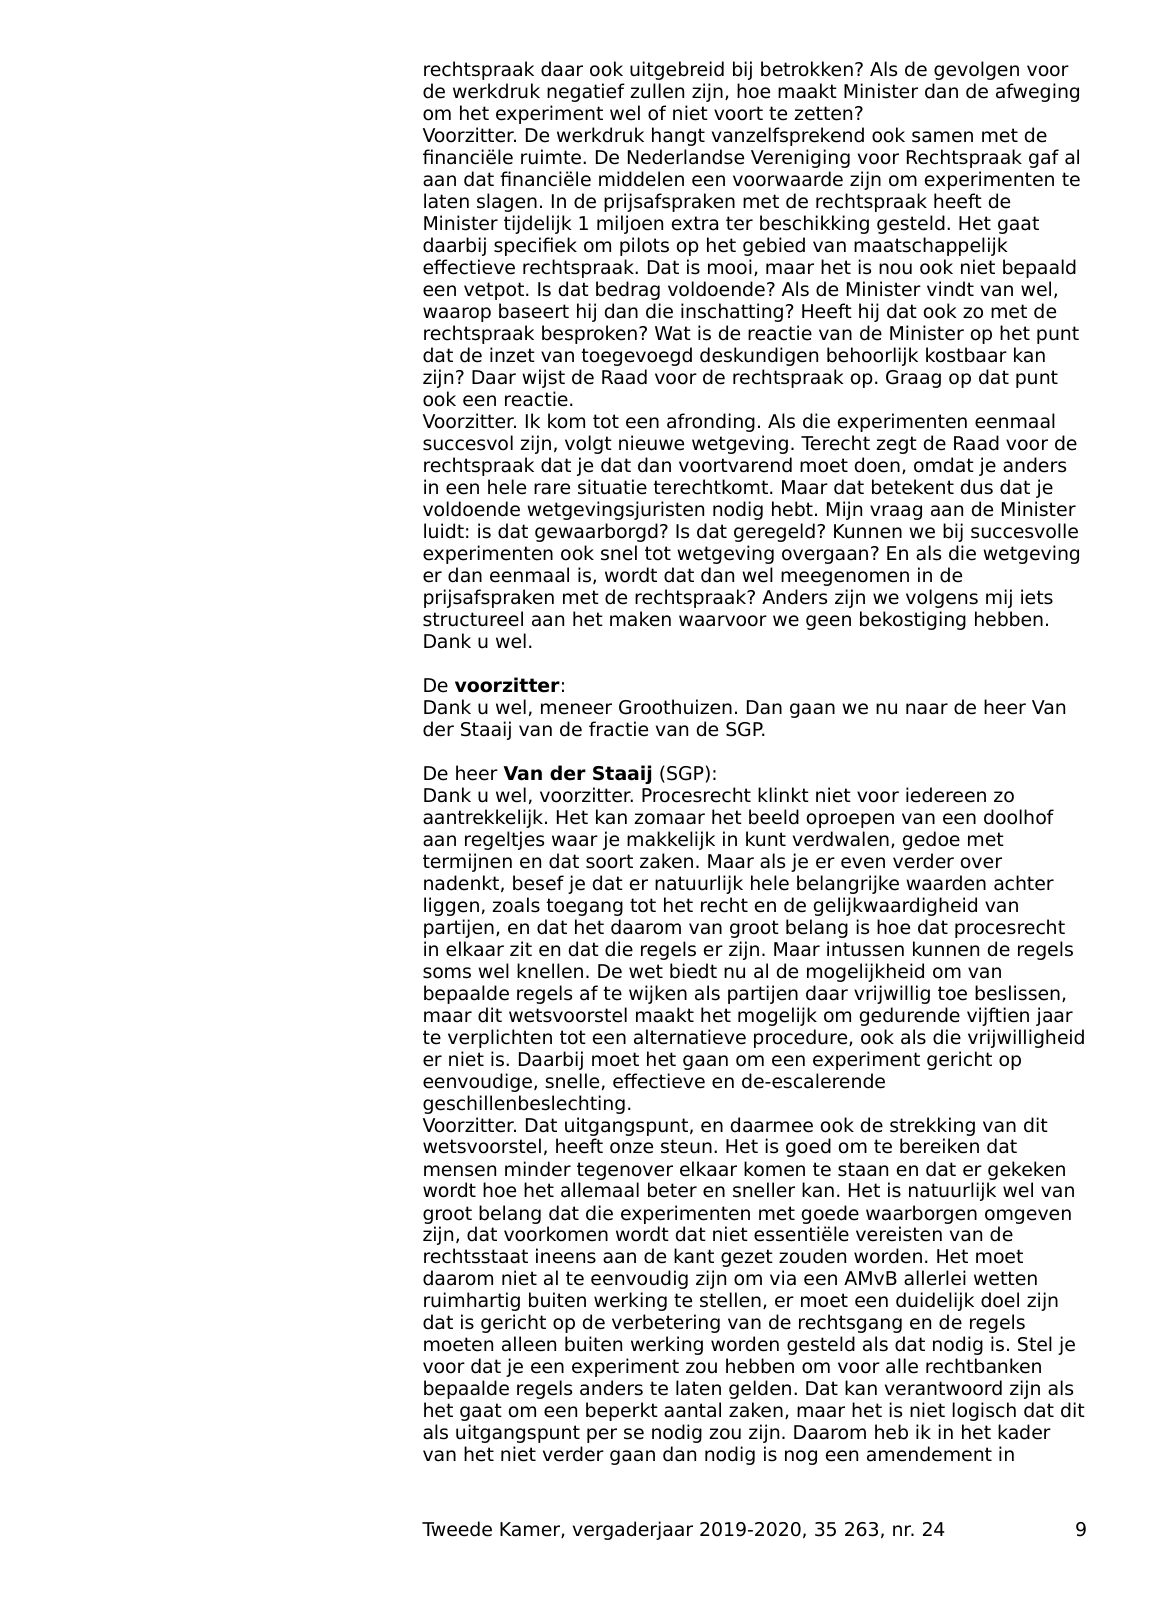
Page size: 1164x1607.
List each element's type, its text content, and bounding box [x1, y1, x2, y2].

text Dank u wel, meneer Groothuizen. Dan gaan we nu naar de heer Van der Staaij van de fractie van de SGP. [422, 697, 1087, 741]
text Dank u wel, voorzitter. Procesrecht klinkt niet voor iedereen zo aantrekkelijk. Het kan zomaar het beeld oproepen van een doolhof aan regeltjes waar je makkelijk in kunt verdwalen, gedoe met termijnen en dat soort zaken. Maar als je er even verder over nadenkt, besef je dat er natuurlijk hele belangrijke waarden achter liggen, zoals toegang tot het recht en de gelijkwaardigheid van partijen, en dat het daarom van groot belang is hoe dat procesrecht in elkaar zit en dat die regels er zijn. Maar intussen kunnen de regels soms wel knellen. De wet biedt nu al de mogelijkheid om van bepaalde regels af te wijken als partijen daar vrijwillig toe beslissen, maar dit wetsvoorstel maakt het mogelijk om gedurende vijftien jaar te verplichten tot een alternatieve procedure, ook als die vrijwilligheid er niet is. Daarbij moet het gaan om een experiment gericht op eenvoudige, snelle, effectieve en de-escalerende geschillenbeslechting. [422, 785, 1087, 1114]
text De voorzitter: [422, 675, 1087, 697]
text Voorzitter. Dat uitgangspunt, en daarmee ook de strekking van dit wetsvoorstel, heeft onze steun. Het is goed om te bereiken dat mensen minder tegenover elkaar komen te staan en dat er gekeken wordt hoe het allemaal beter en sneller kan. Het is natuurlijk wel van groot belang dat die experimenten met goede waarborgen omgeven zijn, dat voorkomen wordt dat niet essentiële vereisten van de rechtsstaat ineens aan de kant gezet zouden worden. Het moet daarom niet al te eenvoudig zijn om via een AMvB allerlei wetten ruimhartig buiten werking te stellen, er moet een duidelijk doel zijn dat is gericht op de verbetering van de rechtsgang en de regels moeten alleen buiten werking worden gesteld als dat nodig is. Stel je voor dat je een experiment zou hebben om voor alle rechtbanken bepaalde regels anders te laten gelden. Dat kan verantwoord zijn als het gaat om een beperkt aantal zaken, maar het is niet logisch dat dit als uitgangspunt per se nodig zou zijn. Daarom heb ik in het kader van het niet verder gaan dan nodig is nog een amendement in [422, 1114, 1087, 1466]
text De heer Van der Staaij (SGP): [422, 763, 1087, 785]
text rechtspraak daar ook uitgebreid bij betrokken? Als de gevolgen voor de werkdruk negatief zullen zijn, hoe maakt Minister dan de afweging om het experiment wel of niet voort te zetten? [422, 59, 1087, 125]
text Dank u wel. [422, 631, 1087, 652]
text Voorzitter. De werkdruk hangt vanzelfsprekend ook samen met de financiële ruimte. De Nederlandse Vereniging voor Rechtspraak gaf al aan dat financiële middelen een voorwaarde zijn om experimenten te laten slagen. In de prijsafspraken met de rechtspraak heeft de Minister tijdelijk 1 miljoen extra ter beschikking gesteld. Het gaat daarbij specifiek om pilots op het gebied van maatschappelijk effectieve rechtspraak. Dat is mooi, maar het is nou ook niet bepaald een vetpot. Is dat bedrag voldoende? Als de Minister vindt van wel, waarop baseert hij dan die inschatting? Heeft hij dat ook zo met de rechtspraak besproken? Wat is de reactie van de Minister op het punt dat de inzet van toegevoegd deskundigen behoorlijk kostbaar kan zijn? Daar wijst de Raad voor de rechtspraak op. Graag op dat punt ook een reactie. [422, 125, 1087, 411]
text Voorzitter. Ik kom tot een afronding. Als die experimenten eenmaal succesvol zijn, volgt nieuwe wetgeving. Terecht zegt de Raad voor de rechtspraak dat je dat dan voortvarend moet doen, omdat je anders in een hele rare situatie terechtkomt. Maar dat betekent dus dat je voldoende wetgevingsjuristen nodig hebt. Mijn vraag aan de Minister luidt: is dat gewaarborgd? Is dat geregeld? Kunnen we bij succesvolle experimenten ook snel tot wetgeving overgaan? En als die wetgeving er dan eenmaal is, wordt dat dan wel meegenomen in de prijsafspraken met de rechtspraak? Anders zijn we volgens mij iets structureel aan het maken waarvoor we geen bekostiging hebben. [422, 411, 1087, 631]
